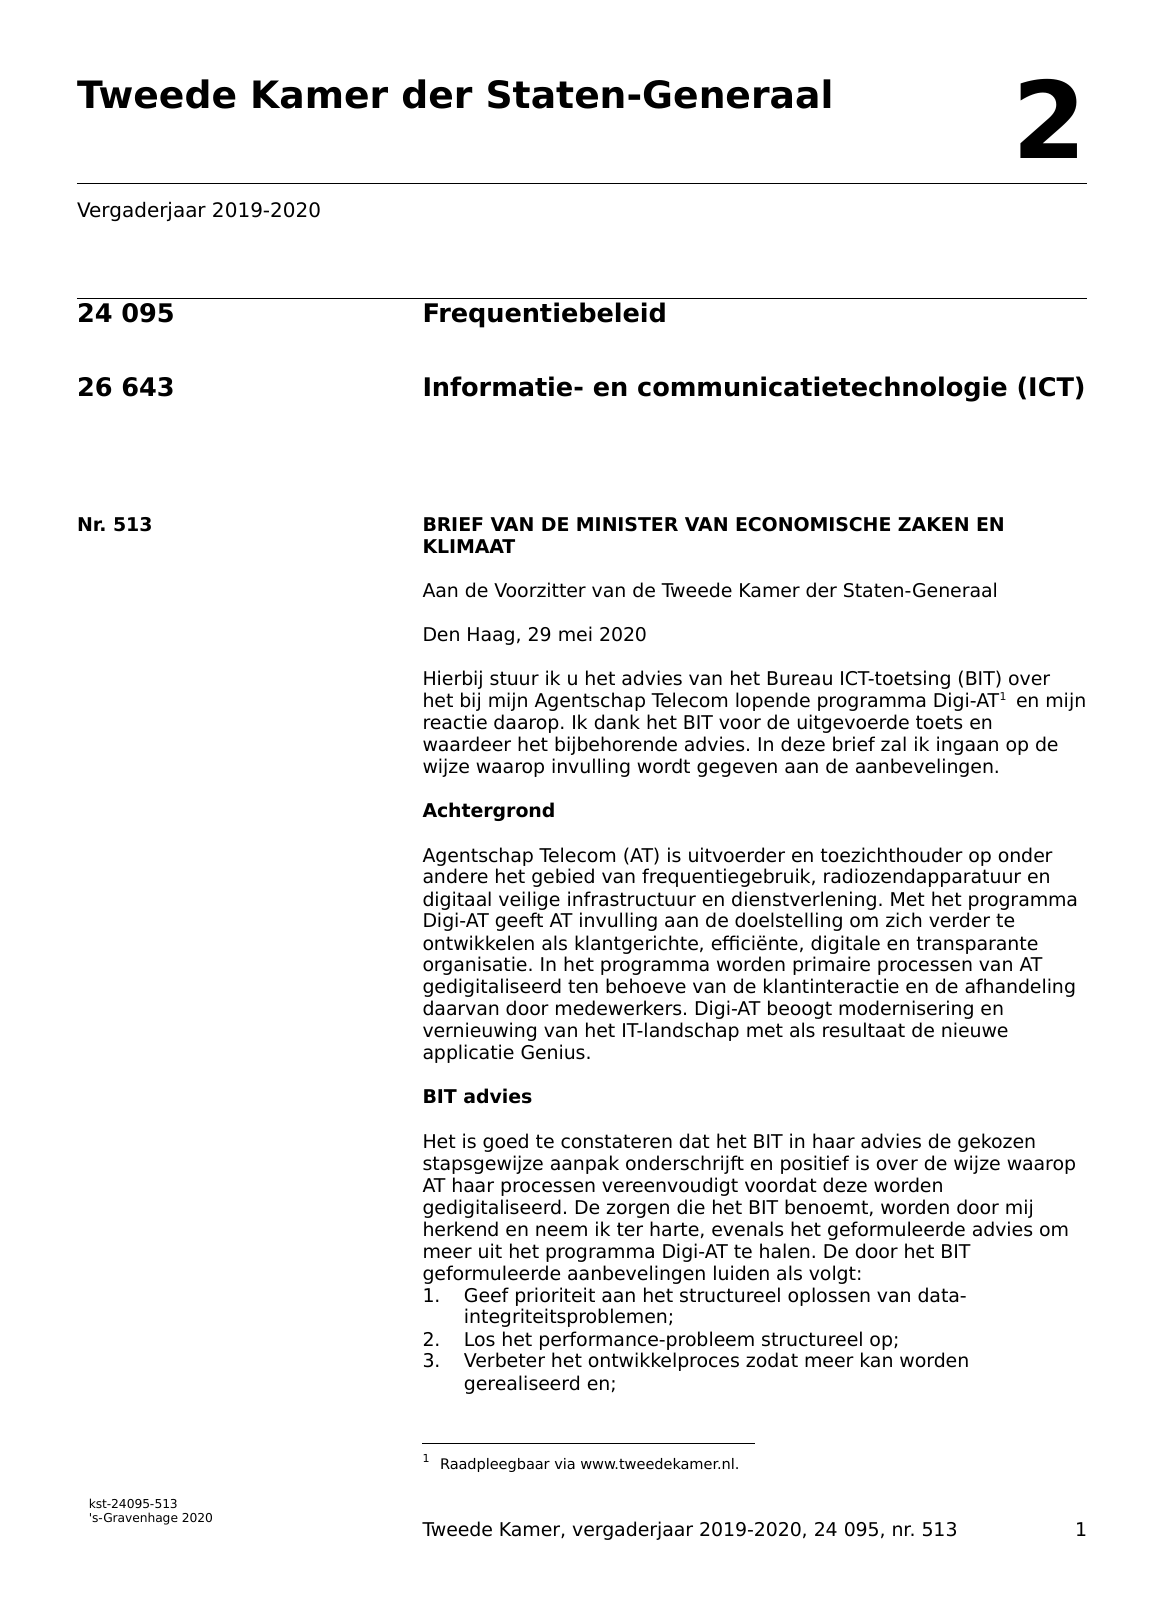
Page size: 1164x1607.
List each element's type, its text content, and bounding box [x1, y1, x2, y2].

text 1. Geef prioriteit aan het structureel oplossen van data-integriteitsproblemen; [422, 1284, 1087, 1328]
subtitle Nr. 513 BRIEF VAN DE MINISTER VAN ECONOMISCHE ZAKEN EN KLIMAAT [77, 514, 1087, 558]
subtitle 24 095 Frequentiebeleid [77, 299, 1087, 329]
text Raadpleegbaar via www.tweedekamer.nl. [422, 1452, 1087, 1474]
text 3. Verbeter het ontwikkelproces zodat meer kan worden gerealiseerd en; [422, 1350, 1087, 1394]
subtitle Achtergrond [422, 800, 1087, 822]
table_cell Vergaderjaar 2019-2020 [77, 184, 1087, 298]
text kst-24095-513 [88, 1497, 323, 1511]
text Het is goed te constateren dat het BIT in haar advies de gekozen stapsgewijze aanpak onderschrijft en positief is over de wijze waarop AT haar processen vereenvoudigt voordat deze worden gedigitaliseerd. De zorgen die het BIT benoemt, worden door mij herkend en neem ik ter harte, evenals het geformuleerde advies om meer uit het programma Digi-AT te halen. De door het BIT geformuleerde aanbevelingen luiden als volgt: [422, 1131, 1087, 1284]
text 's-Gravenhage 2020 [88, 1511, 323, 1525]
text Hierbij stuur ik u het advies van het Bureau ICT-toetsing (BIT) over het bij mijn Agentschap Telecom lopende programma Digi-AT en mijn reactie daarop. Ik dank het BIT voor de uitgevoerde toets en waardeer het bijbehorende advies. In deze brief zal ik ingaan op de wijze waarop invulling wordt gegeven aan de aanbevelingen. [422, 668, 1087, 778]
table_header 2 [886, 59, 1087, 183]
text Agentschap Telecom (AT) is uitvoerder en toezichthouder op onder andere het gebied van frequentiegebruik, radiozendapparatuur en digitaal veilige infrastructuur en dienstverlening. Met het programma Digi-AT geeft AT invulling aan de doelstelling om zich verder te ontwikkelen als klantgerichte, efficiënte, digitale en transparante organisatie. In het programma worden primaire processen van AT gedigitaliseerd ten behoeve van de klantinteractie en de afhandeling daarvan door medewerkers. Digi-AT beoogt modernisering en vernieuwing van het IT-landschap met als resultaat de nieuwe applicatie Genius. [422, 844, 1087, 1064]
subtitle BIT advies [422, 1086, 1087, 1108]
text Aan de Voorzitter van de Tweede Kamer der Staten-Generaal [422, 580, 1087, 602]
text Den Haag, 29 mei 2020 [422, 624, 1087, 646]
text 2. Los het performance-probleem structureel op; [422, 1328, 1087, 1350]
table_header Tweede Kamer der Staten-Generaal [77, 59, 886, 183]
subtitle 26 643 Informatie- en communicatietechnologie (ICT) [77, 373, 1087, 403]
